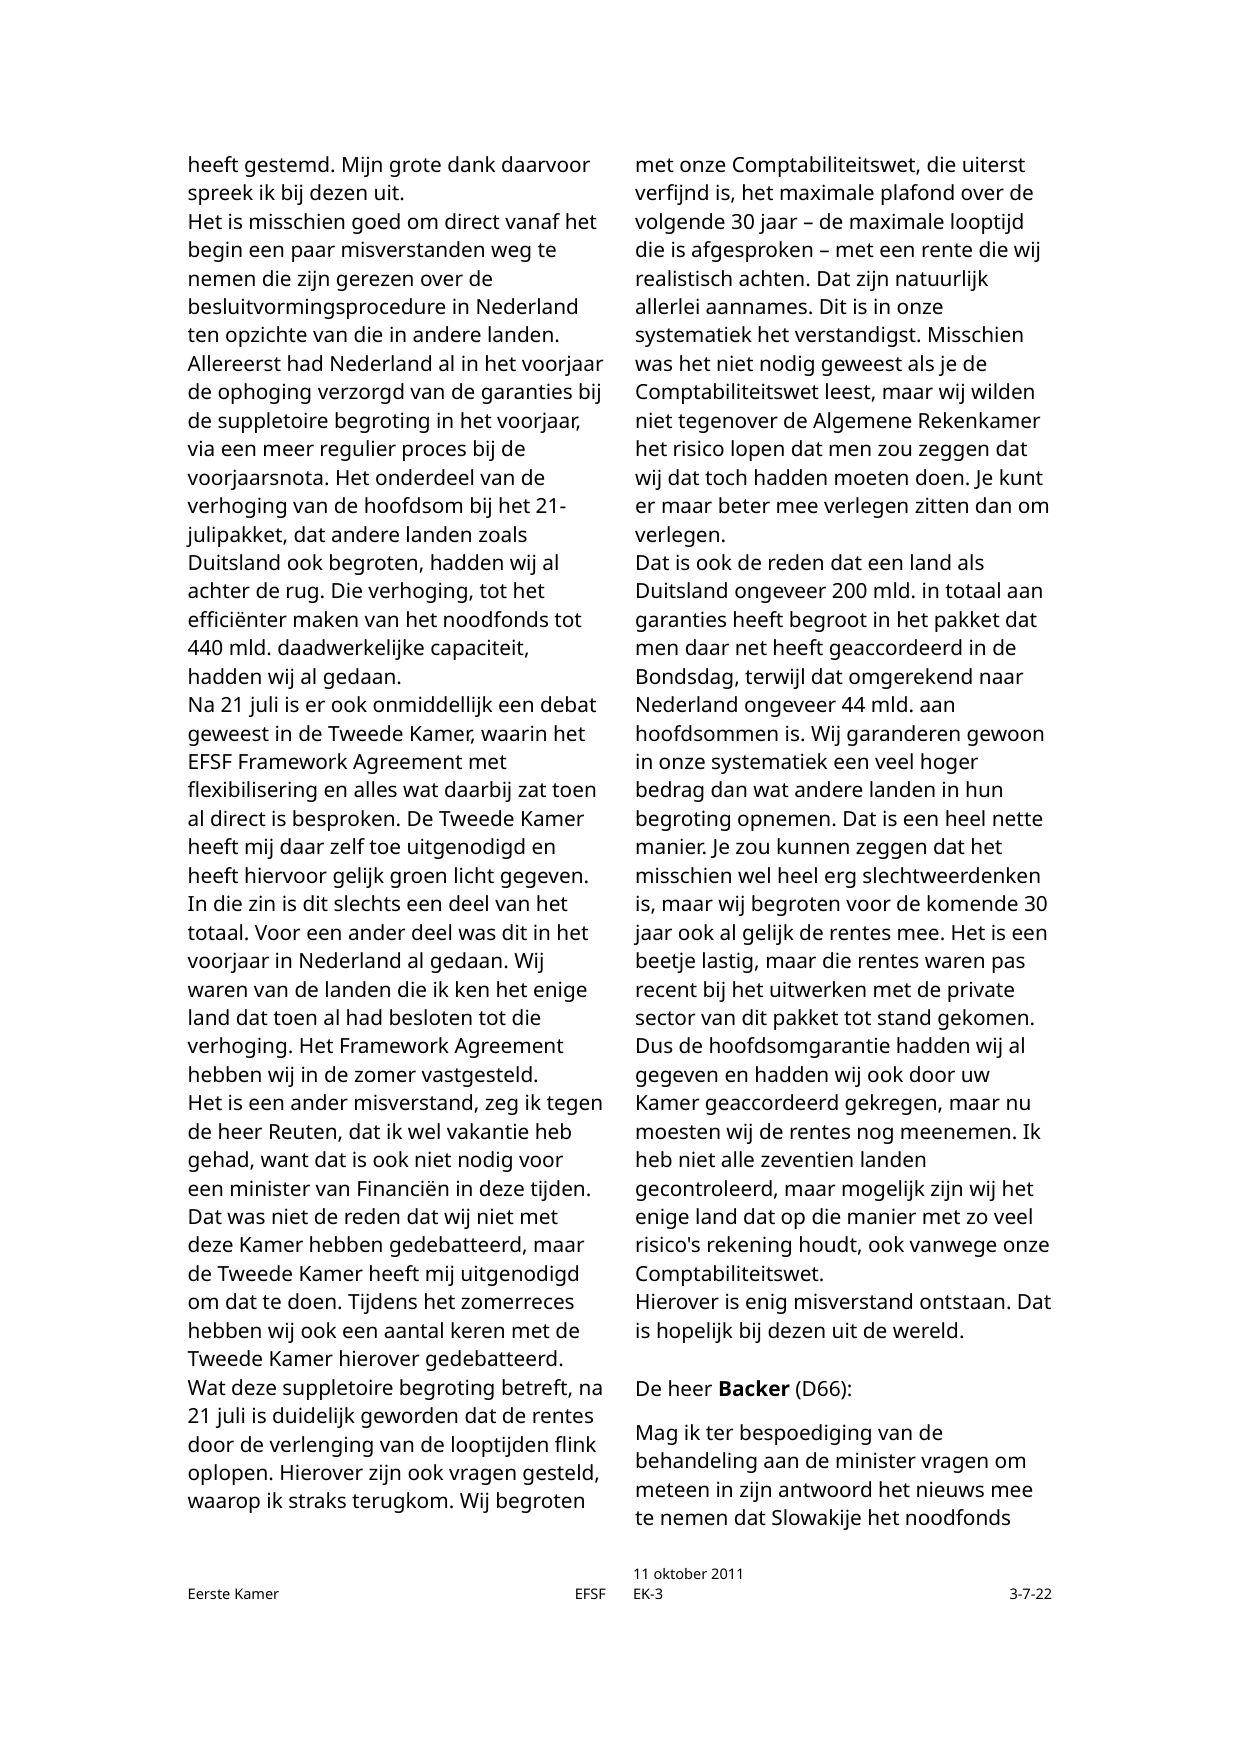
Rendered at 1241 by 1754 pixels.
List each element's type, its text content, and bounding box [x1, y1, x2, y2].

text heeft gestemd. Mijn grote dank daarvoor spreek ik bij dezen uit. [187, 150, 605, 207]
text Het is een ander misverstand, zeg ik tegen de heer Reuten, dat ik wel vakantie heb gehad, want dat is ook niet nodig voor een minister van Financiën in deze tijden. Dat was niet de reden dat wij niet met deze Kamer hebben gedebatteerd, maar de Tweede Kamer heeft mij uitgenodigd om dat te doen. Tijdens het zomerreces hebben wij ook een aantal keren met de Tweede Kamer hierover gedebatteerd. [187, 1088, 605, 1373]
text Het is misschien goed om direct vanaf het begin een paar misverstanden weg te nemen die zijn gerezen over de besluitvormingsprocedure in Nederland ten opzichte van die in andere landen. Allereerst had Nederland al in het voorjaar de ophoging verzorgd van de garanties bij de suppletoire begroting in het voorjaar, via een meer regulier proces bij de voorjaarsnota. Het onderdeel van de verhoging van de hoofdsom bij het 21-julipakket, dat andere landen zoals Duitsland ook begroten, hadden wij al achter de rug. Die verhoging, tot het efficiënter maken van het noodfonds tot 440 mld. daadwerkelijke capaciteit, hadden wij al gedaan. [187, 207, 605, 690]
text met onze Comptabiliteitswet, die uiterst verfijnd is, het maximale plafond over de volgende 30 jaar – de maximale looptijd die is afgesproken – met een rente die wij realistisch achten. Dat zijn natuurlijk allerlei aannames. Dit is in onze systematiek het verstandigst. Misschien was het niet nodig geweest als je de Comptabiliteitswet leest, maar wij wilden niet tegenover de Algemene Rekenkamer het risico lopen dat men zou zeggen dat wij dat toch hadden moeten doen. Je kunt er maar beter mee verlegen zitten dan om verlegen. [635, 150, 1053, 548]
text De heer Backer (D66): [635, 1374, 1053, 1403]
text Dat is ook de reden dat een land als Duitsland ongeveer 200 mld. in totaal aan garanties heeft begroot in het pakket dat men daar net heeft geaccordeerd in de Bondsdag, terwijl dat omgerekend naar Nederland ongeveer 44 mld. aan hoofdsommen is. Wij garanderen gewoon in onze systematiek een veel hoger bedrag dan wat andere landen in hun begroting opnemen. Dat is een heel nette manier. Je zou kunnen zeggen dat het misschien wel heel erg slechtweerdenken is, maar wij begroten voor de komende 30 jaar ook al gelijk de rentes mee. Het is een beetje lastig, maar die rentes waren pas recent bij het uitwerken met de private sector van dit pakket tot stand gekomen. Dus de hoofdsomgarantie hadden wij al gegeven en hadden wij ook door uw Kamer geaccordeerd gekregen, maar nu moesten wij de rentes nog meenemen. Ik heb niet alle zeventien landen gecontroleerd, maar mogelijk zijn wij het enige land dat op die manier met zo veel risico's rekening houdt, ook vanwege onze Comptabiliteitswet. [635, 548, 1053, 1287]
text Hierover is enig misverstand ontstaan. Dat is hopelijk bij dezen uit de wereld. [635, 1287, 1053, 1344]
text Mag ik ter bespoediging van de behandeling aan de minister vragen om meteen in zijn antwoord het nieuws mee te nemen dat Slowakije het noodfonds [635, 1418, 1053, 1532]
text Na 21 juli is er ook onmiddellijk een debat geweest in de Tweede Kamer, waarin het EFSF Framework Agreement met flexibilisering en alles wat daarbij zat toen al direct is besproken. De Tweede Kamer heeft mij daar zelf toe uitgenodigd en heeft hiervoor gelijk groen licht gegeven. In die zin is dit slechts een deel van het totaal. Voor een ander deel was dit in het voorjaar in Nederland al gedaan. Wij waren van de landen die ik ken het enige land dat toen al had besloten tot die verhoging. Het Framework Agreement hebben wij in de zomer vastgesteld. [187, 690, 605, 1088]
text Wat deze suppletoire begroting betreft, na 21 juli is duidelijk geworden dat de rentes door de verlenging van de looptijden flink oplopen. Hierover zijn ook vragen gesteld, waarop ik straks terugkom. Wij begroten [187, 1373, 605, 1515]
